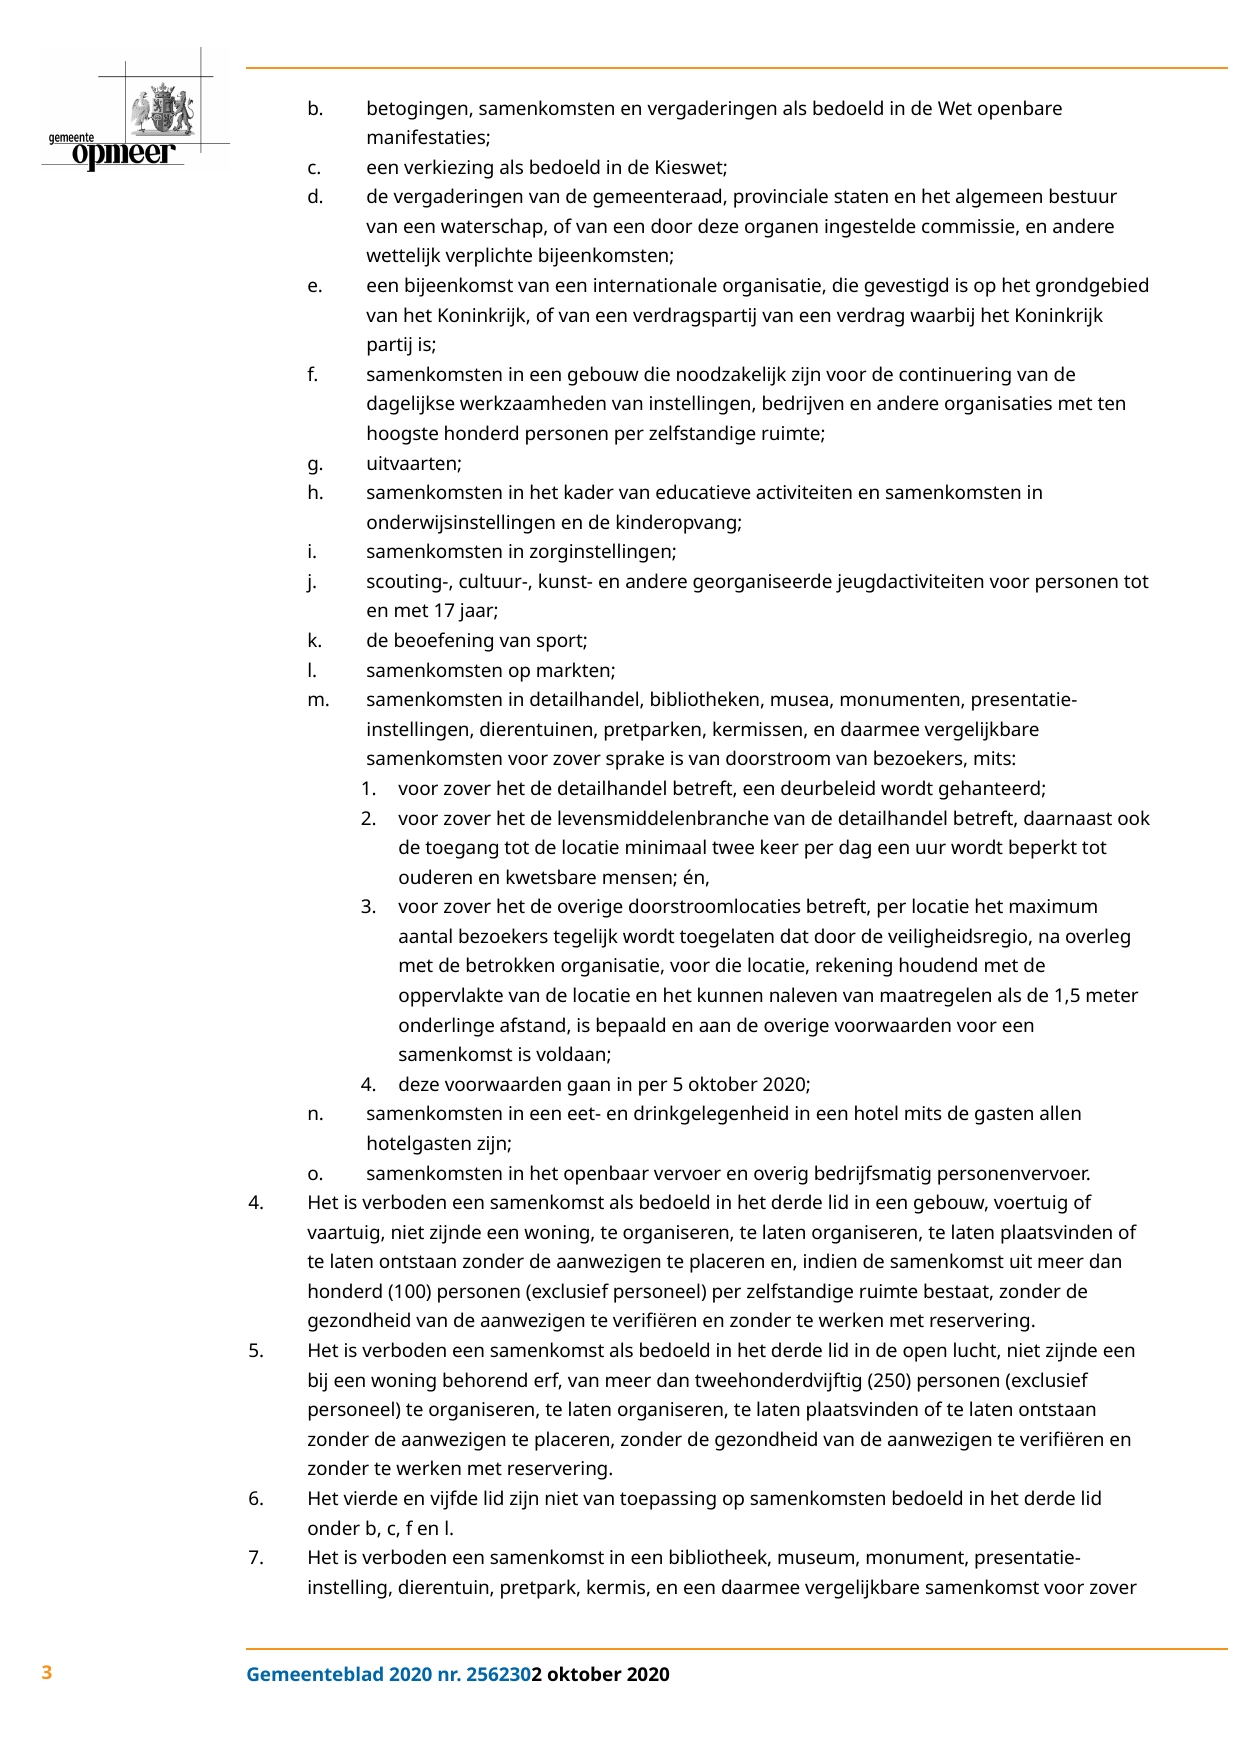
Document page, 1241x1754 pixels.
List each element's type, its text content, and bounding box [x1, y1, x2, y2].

list samenkomsten in detailhandel, bibliotheken, musea, monumenten, presentatie-instellingen, dierentuinen, pretparken, kermissen, en daarmee vergelijkbare samenkomsten voor zover sprake is van doorstroom van bezoekers, mits: [307, 686, 1152, 771]
list Het is verboden een samenkomst als bedoeld in het derde lid in de open lucht, niet zijnde een bij een woning behorend erf, van meer dan tweehonderdvijftig (250) personen (exclusief personeel) te organiseren, te laten organiseren, te laten plaatsvinden of te laten ontstaan zonder de aanwezigen te placeren, zonder de gezondheid van de aanwezigen te verifiëren en zonder te werken met reservering. [248, 1337, 1152, 1481]
list samenkomsten in een gebouw die noodzakelijk zijn voor de continuering van de dagelijkse werkzaamheden van instellingen, bedrijven en andere organisaties met ten hoogste honderd personen per zelfstandige ruimte; [307, 361, 1152, 446]
list samenkomsten in een eet- en drinkgelegenheid in een hotel mits de gasten allen hotelgasten zijn; [307, 1101, 1152, 1156]
list voor zover het de levensmiddelenbranche van de detailhandel betreft, daarnaast ook de toegang tot de locatie minimaal twee keer per dag een uur wordt beperkt tot ouderen en kwetsbare mensen; én, [361, 805, 1152, 890]
list voor zover het de detailhandel betreft, een deurbeleid wordt gehanteerd; [361, 775, 1152, 801]
list deze voorwaarden gaan in per 5 oktober 2020; [361, 1071, 1152, 1097]
list een verkiezing als bedoeld in de Kieswet; [307, 154, 1152, 180]
picture [41, 47, 231, 172]
list een bijeenkomst van een internationale organisatie, die gevestigd is op het grondgebied van het Koninkrijk, of van een verdragspartij van een verdrag waarbij het Koninkrijk partij is; [307, 272, 1152, 357]
list de beoefening van sport; [307, 627, 1152, 653]
list samenkomsten in het openbaar vervoer en overig bedrijfsmatig personenvervoer. [307, 1160, 1152, 1186]
list samenkomsten op markten; [307, 657, 1152, 683]
list samenkomsten in zorginstellingen; [307, 538, 1152, 564]
list Het is verboden een samenkomst in een bibliotheek, museum, monument, presentatie-instelling, dierentuin, pretpark, kermis, en een daarmee vergelijkbare samenkomst voor zover [248, 1544, 1152, 1600]
list de vergaderingen van de gemeenteraad, provinciale staten en het algemeen bestuur van een waterschap, of van een door deze organen ingestelde commissie, en andere wettelijk verplichte bijeenkomsten; [307, 183, 1152, 268]
list Het is verboden een samenkomst als bedoeld in het derde lid in een gebouw, voertuig of vaartuig, niet zijnde een woning, te organiseren, te laten organiseren, te laten plaatsvinden of te laten ontstaan zonder de aanwezigen te placeren en, indien de samenkomst uit meer dan honderd (100) personen (exclusief personeel) per zelfstandige ruimte bestaat, zonder de gezondheid van de aanwezigen te verifiëren en zonder te werken met reservering. [248, 1189, 1152, 1333]
list betogingen, samenkomsten en vergaderingen als bedoeld in de Wet openbare manifestaties; [307, 95, 1152, 150]
list samenkomsten in het kader van educatieve activiteiten en samenkomsten in onderwijsinstellingen en de kinderopvang; [307, 479, 1152, 535]
list uitvaarten; [307, 450, 1152, 476]
list voor zover het de overige doorstroomlocaties betreft, per locatie het maximum aantal bezoekers tegelijk wordt toegelaten dat door de veiligheidsregio, na overleg met de betrokken organisatie, voor die locatie, rekening houdend met de oppervlakte van de locatie en het kunnen naleven van maatregelen als de 1,5 meter onderlinge afstand, is bepaald en aan de overige voorwaarden voor een samenkomst is voldaan; [361, 893, 1152, 1067]
list Het vierde en vijfde lid zijn niet van toepassing op samenkomsten bedoeld in het derde lid onder b, c, f en l. [248, 1485, 1152, 1541]
list scouting-, cultuur-, kunst- en andere georganiseerde jeugdactiviteiten voor personen tot en met 17 jaar; [307, 568, 1152, 623]
